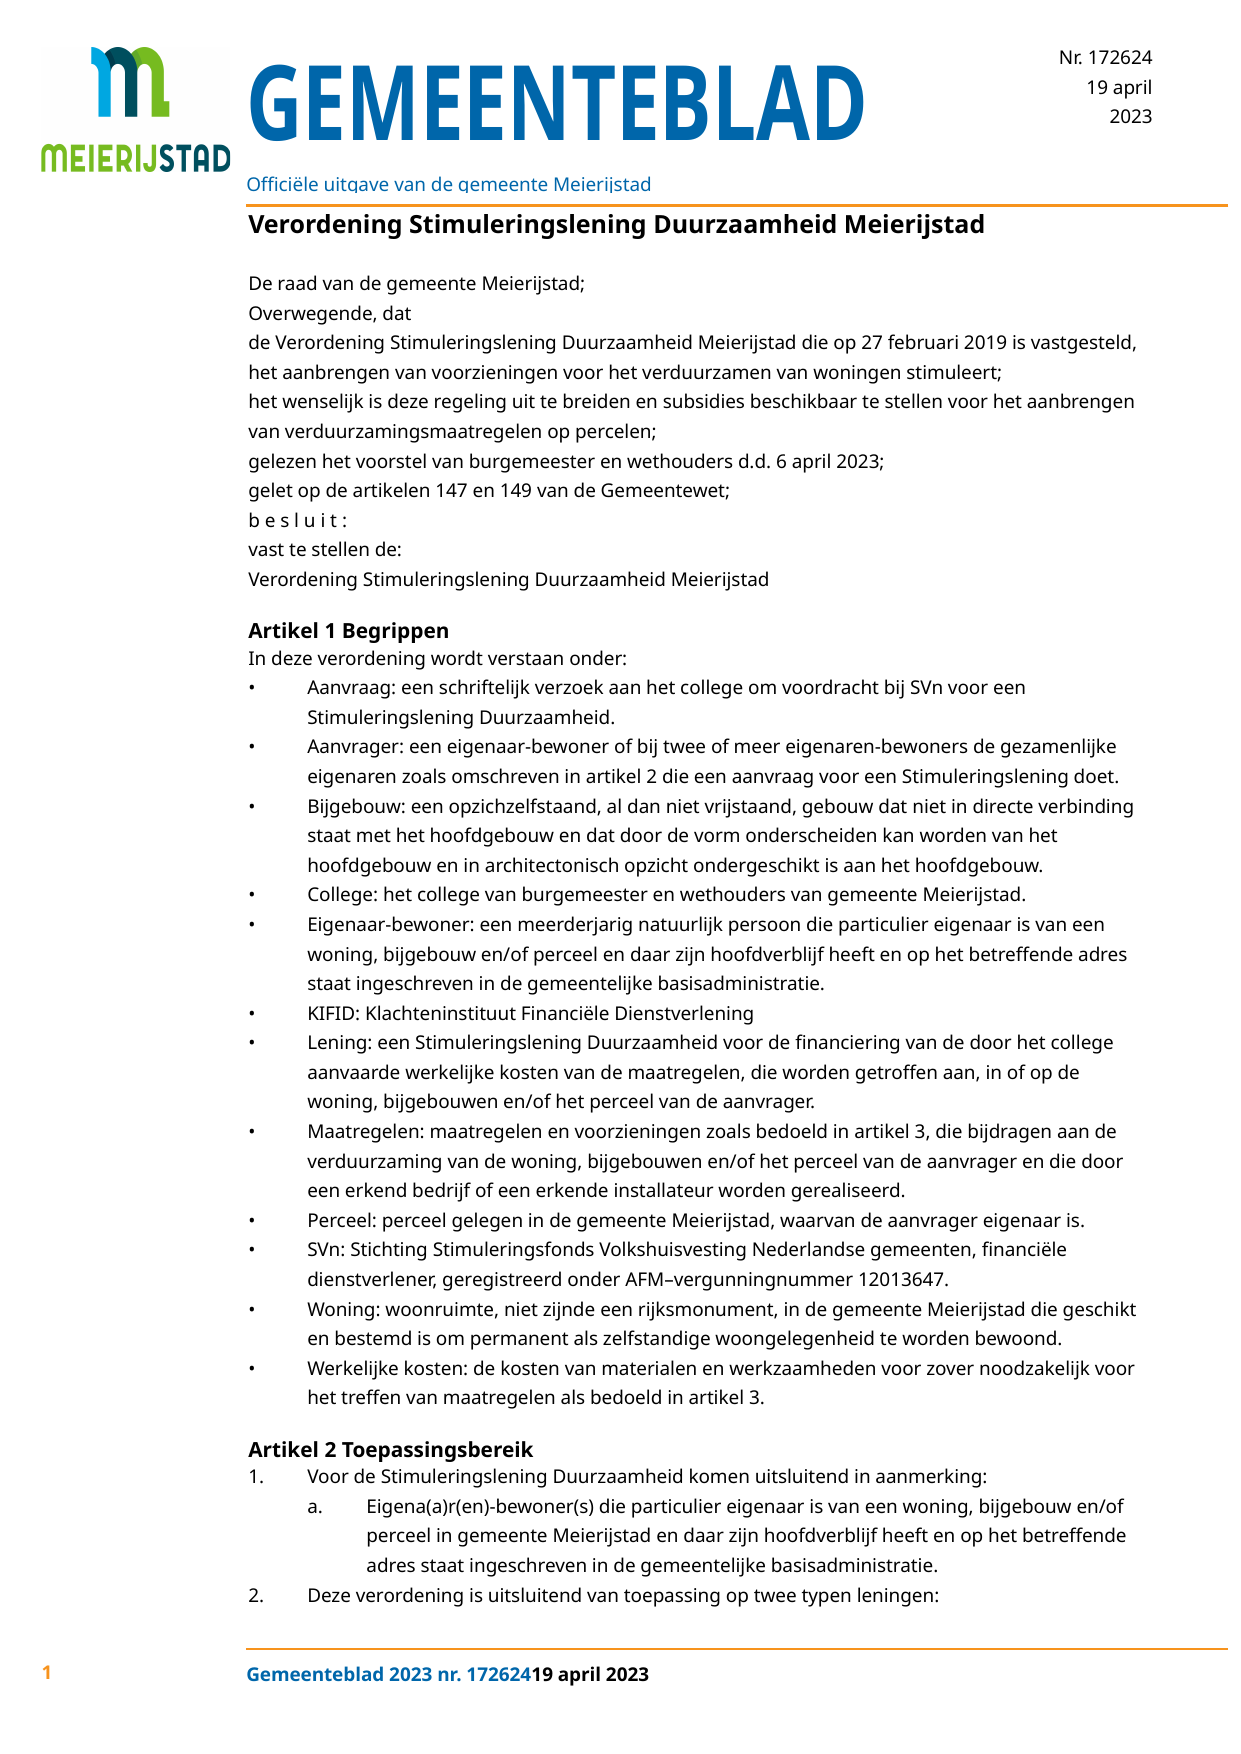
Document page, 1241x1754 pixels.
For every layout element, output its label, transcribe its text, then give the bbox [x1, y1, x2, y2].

list Eigena(a)r(en)-bewoner(s) die particulier eigenaar is van een woning, bijgebouw en/of perceel in gemeente Meierijstad en daar zijn hoofdverblijf heeft en op het betreffende adres staat ingeschreven in de gemeentelijke basisadministratie. [307, 1493, 1152, 1578]
list Eigenaar-bewoner: een meerderjarig natuurlijk persoon die particulier eigenaar is van een woning, bijgebouw en/of perceel en daar zijn hoofdverblijf heeft en op het betreffende adres staat ingeschreven in de gemeentelijke basisadministratie. [248, 911, 1152, 996]
list Werkelijke kosten: de kosten van materialen en werkzaamheden voor zover noodzakelijk voor het treffen van maatregelen als bedoeld in artikel 3. [248, 1355, 1152, 1410]
list Aanvraag: een schriftelijk verzoek aan het college om voordracht bij SVn voor een Stimuleringslening Duurzaamheid. [248, 674, 1152, 730]
list College: het college van burgemeester en wethouders van gemeente Meierijstad. [248, 882, 1152, 907]
text Verordening Stimuleringslening Duurzaamheid Meierijstad [248, 566, 1152, 592]
text gelezen het voorstel van burgemeester en wethouders d.d. 6 april 2023; [248, 448, 1152, 473]
text b e s l u i t : [248, 507, 1152, 533]
text De raad van de gemeente Meierijstad; [248, 270, 1152, 296]
list Woning: woonruimte, niet zijnde een rijksmonument, in de gemeente Meierijstad die geschikt en bestemd is om permanent als zelfstandige woongelegenheid te worden bewoond. [248, 1296, 1152, 1351]
list SVn: Stichting Stimuleringsfonds Volkshuisvesting Nederlandse gemeenten, financiële dienstverlener, geregistreerd onder AFM–vergunningnummer 12013647. [248, 1237, 1152, 1292]
list Deze verordening is uitsluitend van toepassing op twee typen leningen: [248, 1582, 1152, 1607]
text Artikel 2 Toepassingsbereik [248, 1435, 1152, 1463]
list Maatregelen: maatregelen en voorzieningen zoals bedoeld in artikel 3, die bijdragen aan de verduurzaming van de woning, bijgebouwen en/of het perceel van de aanvrager en die door een erkend bedrijf of een erkende installateur worden gerealiseerd. [248, 1118, 1152, 1203]
text Overwegende, dat [248, 300, 1152, 326]
list Voor de Stimuleringslening Duurzaamheid komen uitsluitend in aanmerking: [248, 1463, 1152, 1489]
text vast te stellen de: [248, 537, 1152, 562]
list KIFID: Klachteninstituut Financiële Dienstverlening [248, 1000, 1152, 1026]
text gelet op de artikelen 147 en 149 van de Gemeentewet; [248, 477, 1152, 503]
list Perceel: perceel gelegen in de gemeente Meierijstad, waarvan de aanvrager eigenaar is. [248, 1207, 1152, 1233]
list Bijgebouw: een opzichzelfstaand, al dan niet vrijstaand, gebouw dat niet in directe verbinding staat met het hoofdgebouw en dat door de vorm onderscheiden kan worden van het hoofdgebouw en in architectonisch opzicht ondergeschikt is aan het hoofdgebouw. [248, 793, 1152, 878]
picture [41, 47, 231, 172]
list Aanvrager: een eigenaar-bewoner of bij twee of meer eigenaren-bewoners de gezamenlijke eigenaren zoals omschreven in artikel 2 die een aanvraag voor een Stimuleringslening doet. [248, 734, 1152, 789]
text de Verordening Stimuleringslening Duurzaamheid Meierijstad die op 27 februari 2019 is vastgesteld, het aanbrengen van voorzieningen voor het verduurzamen van woningen stimuleert; [248, 329, 1152, 385]
text Verordening Stimuleringslening Duurzaamheid Meierijstad [248, 207, 1152, 241]
list Lening: een Stimuleringslening Duurzaamheid voor de financiering van de door het college aanvaarde werkelijke kosten van de maatregelen, die worden getroffen aan, in of op de woning, bijgebouwen en/of het perceel van de aanvrager. [248, 1029, 1152, 1114]
text In deze verordening wordt verstaan onder: [248, 645, 1152, 671]
text Artikel 1 Begrippen [248, 617, 1152, 645]
text het wenselijk is deze regeling uit te breiden en subsidies beschikbaar te stellen voor het aanbrengen van verduurzamingsmaatregelen op percelen; [248, 389, 1152, 444]
